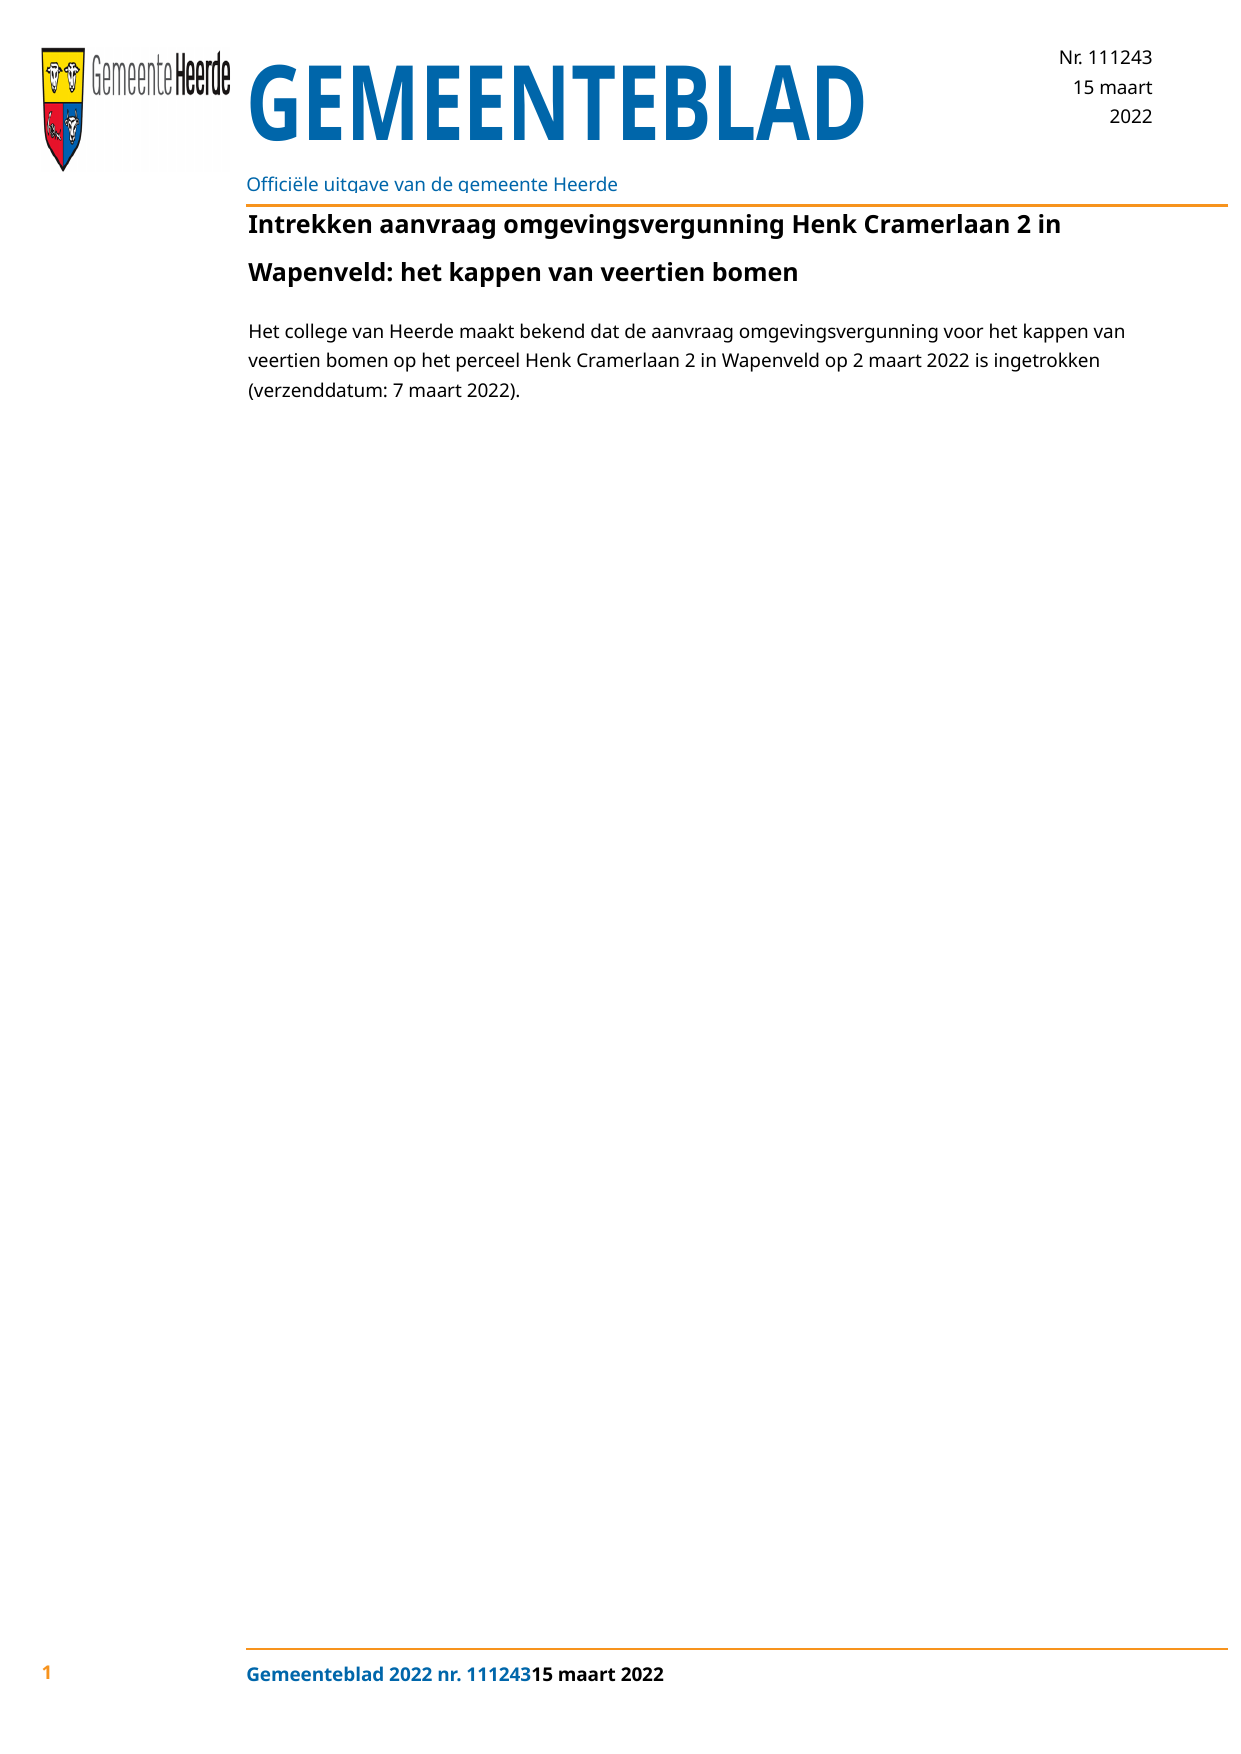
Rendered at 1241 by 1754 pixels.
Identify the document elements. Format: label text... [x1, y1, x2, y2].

text Het college van Heerde maakt bekend dat de aanvraag omgevingsvergunning voor het kappen van veertien bomen op het perceel Henk Cramerlaan 2 in Wapenveld op 2 maart 2022 is ingetrokken (verzenddatum: 7 maart 2022). [248, 318, 1152, 403]
text Intrekken aanvraag omgevingsvergunning Henk Cramerlaan 2 in Wapenveld: het kappen van veertien bomen [248, 207, 1152, 288]
picture [41, 47, 231, 172]
